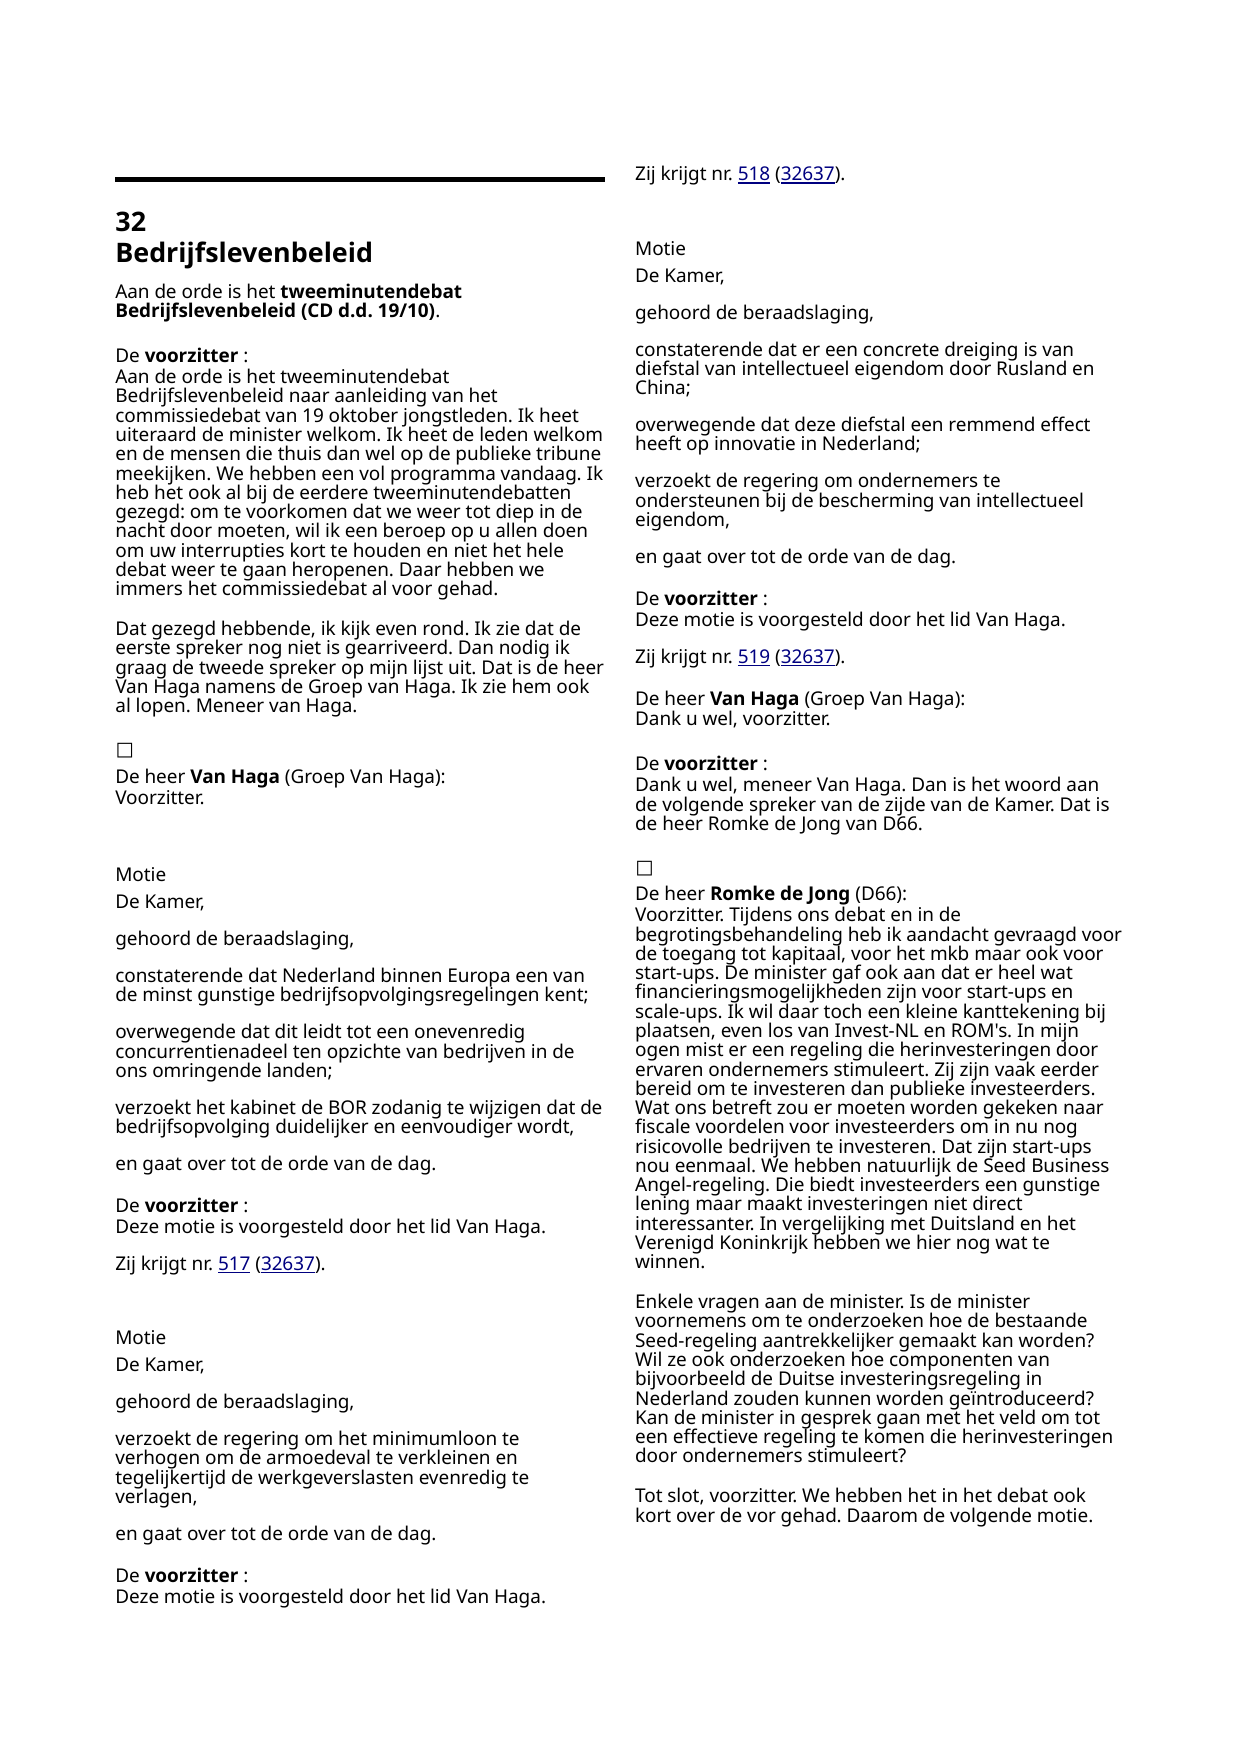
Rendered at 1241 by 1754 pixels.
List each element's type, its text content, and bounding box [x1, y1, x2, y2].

text Motie [115, 1324, 605, 1350]
text Voorzitter. Tijdens ons debat en in de begrotingsbehandeling heb ik aandacht gevraagd voor de toegang tot kapitaal, voor het mkb maar ook voor start-ups. De minister gaf ook aan dat er heel wat financieringsmogelijkheden zijn voor start-ups en scale-ups. Ik wil daar toch een kleine kanttekening bij plaatsen, even los van Invest-NL en ROM's. In mijn ogen mist er een regeling die herinvesteringen door ervaren ondernemers stimuleert. Zij zijn vaak eerder bereid om te investeren dan publieke investeerders. Wat ons betreft zou er moeten worden gekeken naar fiscale voordelen voor investeerders om in nu nog risicovolle bedrijven te investeren. Dat zijn start-ups nou eenmaal. We hebben natuurlijk de Seed Business Angel-regeling. Die biedt investeerders een gunstige lening maar maakt investeringen niet direct interessanter. In vergelijking met Duitsland en het Verenigd Koninkrijk hebben we hier nog wat te winnen. [635, 906, 1125, 1272]
text De Kamer, [115, 1356, 605, 1375]
text Aan de orde is het tweeminutendebat Bedrijfslevenbeleid (CD d.d. 19/10). [115, 283, 605, 322]
text en gaat over tot de orde van de dag. [115, 1525, 605, 1544]
text Deze motie is voorgesteld door het lid Van Haga. [635, 611, 1125, 630]
text en gaat over tot de orde van de dag. [635, 548, 1125, 567]
text Voorzitter. [115, 789, 605, 808]
text Motie [115, 861, 605, 887]
text verzoekt het kabinet de BOR zodanig te wijzigen dat de bedrijfsopvolging duidelijker en eenvoudiger wordt, [115, 1099, 605, 1137]
text overwegende dat dit leidt tot een onevenredig concurrentienadeel ten opzichte van bedrijven in de ons omringende landen; [115, 1023, 605, 1081]
text De heer Van Haga (Groep Van Haga): [635, 685, 1125, 710]
text gehoord de beraadslaging, [115, 930, 605, 949]
text Deze motie is voorgesteld door het lid Van Haga. [115, 1588, 605, 1607]
text constaterende dat er een concrete dreiging is van diefstal van intellectueel eigendom door Rusland en China; [635, 341, 1125, 398]
text De heer Van Haga (Groep Van Haga): [115, 763, 605, 789]
text De voorzitter : [635, 751, 1125, 776]
text Tot slot, voorzitter. We hebben het in het debat ook kort over de vor gehad. Daarom de volgende motie. [635, 1487, 1125, 1526]
text De Kamer, [115, 893, 605, 912]
text De Kamer, [635, 267, 1125, 286]
text De voorzitter : [635, 585, 1125, 611]
text Deze motie is voorgesteld door het lid Van Haga. [115, 1218, 605, 1237]
text ⬜ [635, 855, 1125, 881]
text en gaat over tot de orde van de dag. [115, 1155, 605, 1174]
text gehoord de beraadslaging, [635, 304, 1125, 323]
text De heer Romke de Jong (D66): [635, 881, 1125, 906]
text De voorzitter : [115, 342, 605, 368]
text 32 [115, 203, 605, 239]
text gehoord de beraadslaging, [115, 1393, 605, 1412]
text De voorzitter : [115, 1562, 605, 1588]
text Bedrijfslevenbeleid [115, 239, 605, 283]
text verzoekt de regering om ondernemers te ondersteunen bij de bescherming van intellectueel eigendom, [635, 472, 1125, 530]
text ⬜ [115, 737, 605, 763]
text constaterende dat Nederland binnen Europa een van de minst gunstige bedrijfsopvolgingsregelingen kent; [115, 967, 605, 1006]
text Dank u wel, voorzitter. [635, 710, 1125, 730]
text Aan de orde is het tweeminutendebat Bedrijfslevenbeleid naar aanleiding van het commissiedebat van 19 oktober jongstleden. Ik heet uiteraard de minister welkom. Ik heet de leden welkom en de mensen die thuis dan wel op de publieke tribune meekijken. We hebben een vol programma vandaag. Ik heb het ook al bij de eerdere tweeminutendebatten gezegd: om te voorkomen dat we weer tot diep in de nacht door moeten, wil ik een beroep op u allen doen om uw interrupties kort te houden en niet het hele debat weer te gaan heropenen. Daar hebben we immers het commissiedebat al voor gehad. [115, 368, 605, 599]
text Motie [635, 235, 1125, 261]
text Zij krijgt nr. 518 (32637). [635, 165, 1125, 184]
text Enkele vragen aan de minister. Is de minister voornemens om te onderzoeken hoe de bestaande Seed-regeling aantrekkelijker gemaakt kan worden? Wil ze ook onderzoeken hoe componenten van bijvoorbeeld de Duitse investeringsregeling in Nederland zouden kunnen worden geïntroduceerd? Kan de minister in gesprek gaan met het veld om tot een effectieve regeling te komen die herinvesteringen door ondernemers stimuleert? [635, 1293, 1125, 1467]
text Dat gezegd hebbende, ik kijk even rond. Ik zie dat de eerste spreker nog niet is gearriveerd. Dan nodig ik graag de tweede spreker op mijn lijst uit. Dat is de heer Van Haga namens de Groep van Haga. Ik zie hem ook al lopen. Meneer van Haga. [115, 620, 605, 716]
text verzoekt de regering om het minimumloon te verhogen om de armoedeval te verkleinen en tegelijkertijd de werkgeverslasten evenredig te verlagen, [115, 1430, 605, 1507]
text Dank u wel, meneer Van Haga. Dan is het woord aan de volgende spreker van de zijde van de Kamer. Dat is de heer Romke de Jong van D66. [635, 776, 1125, 834]
text Zij krijgt nr. 517 (32637). [115, 1255, 605, 1274]
text overwegende dat deze diefstal een remmend effect heeft op innovatie in Nederland; [635, 416, 1125, 455]
text Zij krijgt nr. 519 (32637). [635, 648, 1125, 667]
text De voorzitter : [115, 1192, 605, 1218]
